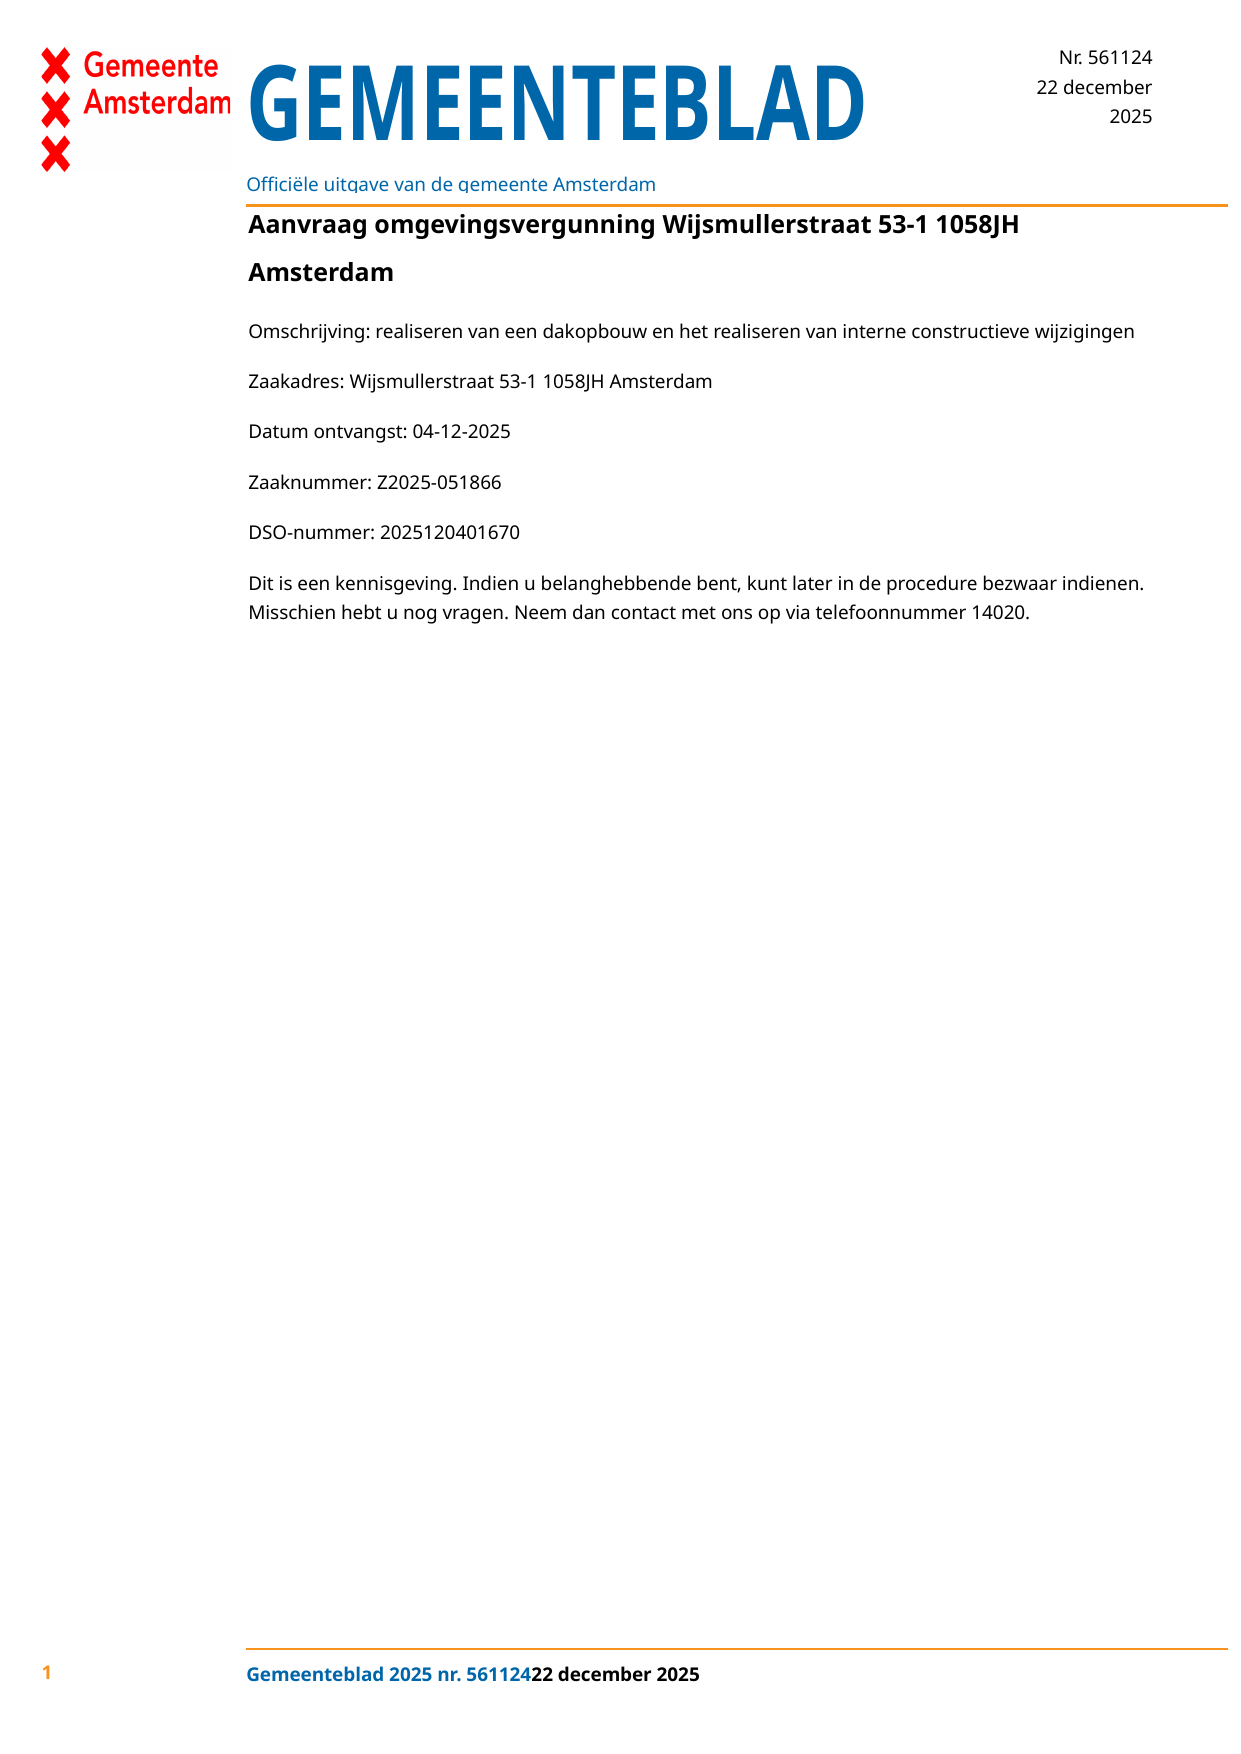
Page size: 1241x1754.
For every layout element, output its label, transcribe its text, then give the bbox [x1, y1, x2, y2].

text Zaaknummer: Z2025-051866 [248, 469, 1152, 495]
text Dit is een kennisgeving. Indien u belanghebbende bent, kunt later in de procedure bezwaar indienen. Misschien hebt u nog vragen. Neem dan contact met ons op via telefoonnummer 14020. [248, 570, 1152, 625]
text Aanvraag omgevingsvergunning Wijsmullerstraat 53-1 1058JH Amsterdam [248, 207, 1152, 288]
text Zaakadres: Wijsmullerstraat 53-1 1058JH Amsterdam [248, 368, 1152, 394]
text Omschrijving: realiseren van een dakopbouw en het realiseren van interne constructieve wijzigingen [248, 318, 1152, 344]
picture [41, 47, 231, 172]
text Datum ontvangst: 04-12-2025 [248, 419, 1152, 444]
text DSO-nummer: 2025120401670 [248, 519, 1152, 545]
